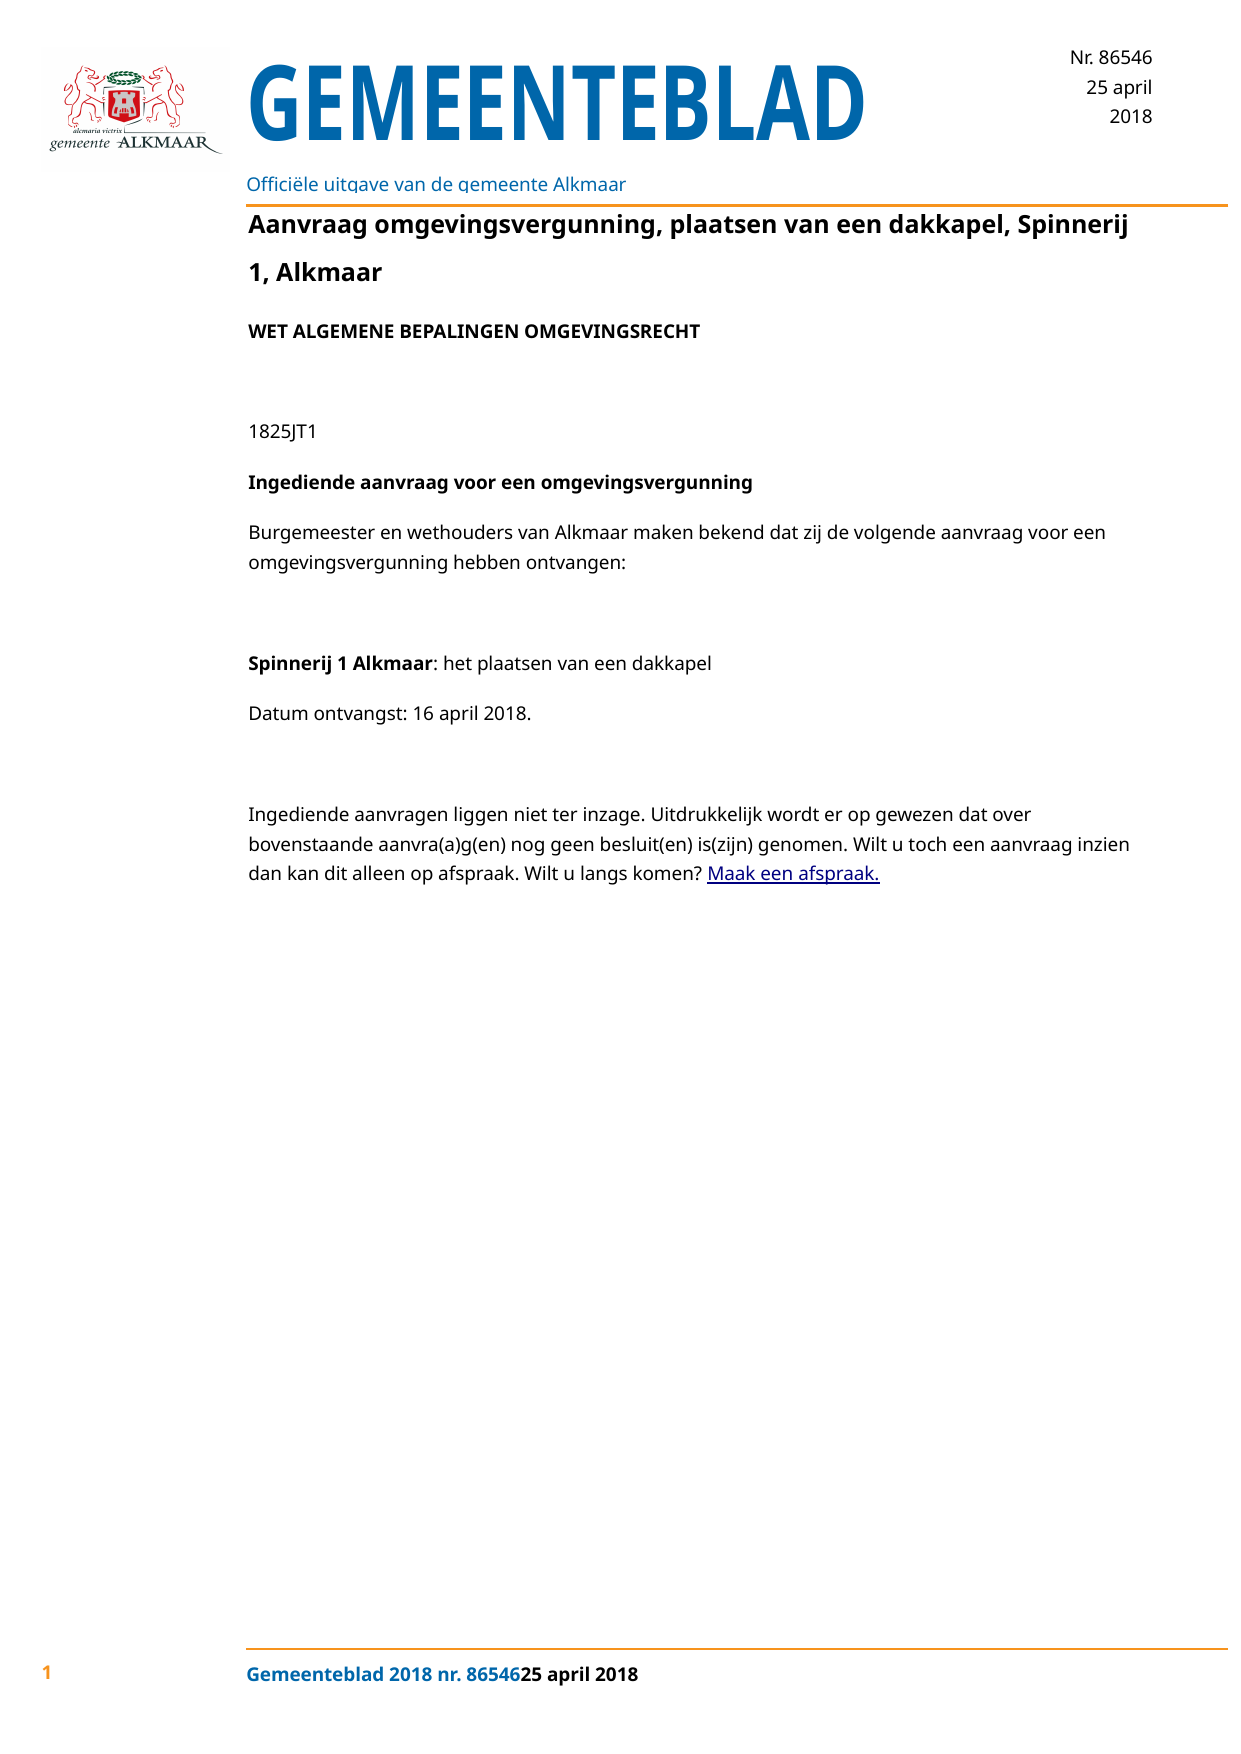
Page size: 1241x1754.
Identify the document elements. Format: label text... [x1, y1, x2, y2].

text Burgemeester en wethouders van Alkmaar maken bekend dat zij de volgende aanvraag voor een omgevingsvergunning hebben ontvangen: [248, 519, 1152, 575]
picture [41, 47, 231, 172]
text Spinnerij 1 Alkmaar: het plaatsen van een dakkapel [248, 650, 1152, 676]
text Aanvraag omgevingsvergunning, plaatsen van een dakkapel, Spinnerij 1, Alkmaar [248, 207, 1152, 288]
text Datum ontvangst: 16 april 2018. [248, 700, 1152, 726]
text Ingediende aanvraag voor een omgevingsvergunning [248, 469, 1152, 495]
text Ingediende aanvragen liggen niet ter inzage. Uitdrukkelijk wordt er op gewezen dat over bovenstaande aanvra(a)g(en) nog geen besluit(en) is(zijn) genomen. Wilt u toch een aanvraag inzien dan kan dit alleen op afspraak. Wilt u langs komen? Maak een afspraak. [248, 801, 1152, 886]
text 1825JT1 [248, 419, 1152, 444]
text WET ALGEMENE BEPALINGEN OMGEVINGSRECHT [248, 318, 1152, 344]
